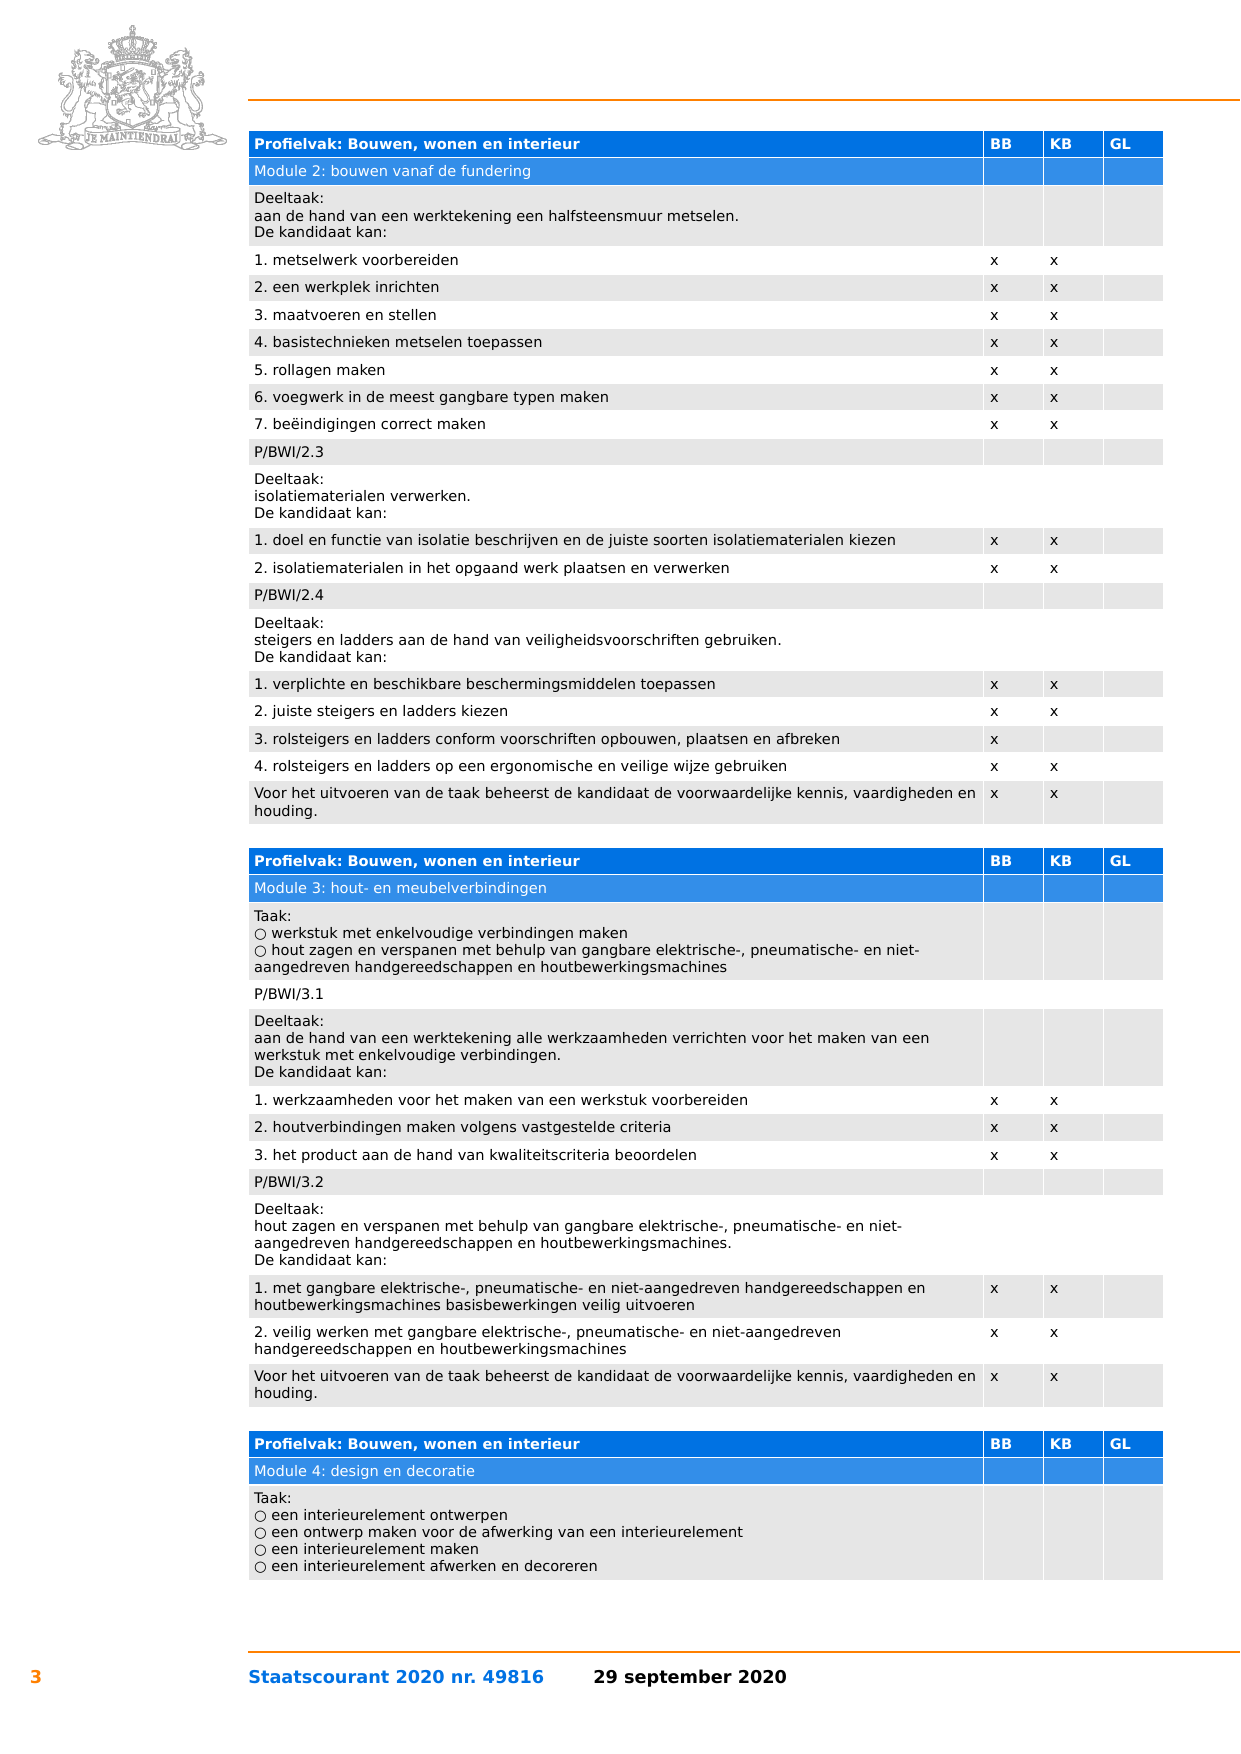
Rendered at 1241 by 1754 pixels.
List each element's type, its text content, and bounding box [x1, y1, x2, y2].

table_cell x [984, 528, 1043, 554]
table_cell x [1044, 302, 1103, 328]
table_cell 2. juiste steigers en ladders kiezen [249, 699, 983, 725]
table_cell [984, 903, 1043, 980]
table_cell [1044, 583, 1103, 609]
table_cell [984, 1486, 1043, 1580]
table_cell 4. rolsteigers en ladders op een ergonomische en veilige wijze gebruiken [249, 753, 983, 780]
table_header Profielvak: Bouwen, wonen en interieur [249, 848, 983, 874]
table_cell 1. verplichte en beschikbare beschermingsmiddelen toepassen [249, 671, 983, 697]
table_cell [1104, 610, 1163, 670]
table_cell 6. voegwerk in de meest gangbare typen maken [249, 384, 983, 410]
table_cell [1104, 1458, 1163, 1484]
table_cell [1104, 466, 1163, 527]
table_cell Voor het uitvoeren van de taak beheerst de kandidaat de voorwaardelijke kennis, vaardigheden en houding. [249, 1364, 983, 1407]
table_cell x [984, 1275, 1043, 1318]
table_cell x [1044, 411, 1103, 438]
table_cell 3. rolsteigers en ladders conform voorschriften opbouwen, plaatsen en afbreken [249, 726, 983, 752]
table_cell x [984, 753, 1043, 780]
table_cell [1044, 1169, 1103, 1195]
table_cell 4. basistechnieken metselen toepassen [249, 329, 983, 356]
table_cell [1104, 247, 1163, 273]
table_cell [1044, 1486, 1103, 1580]
table_cell [984, 1009, 1043, 1086]
table_cell [1104, 981, 1163, 1007]
table_cell Taak: ○ werkstuk met enkelvoudige verbindingen maken ○ hout zagen en verspanen met behulp van gangbare elektrische-, pneumatische- en niet-aangedreven handgereedschappen en houtbewerkingsmachines [249, 903, 983, 980]
table_cell x [984, 411, 1043, 438]
table_cell [984, 158, 1043, 185]
table_cell [1104, 1196, 1163, 1274]
table_cell x [1044, 1142, 1103, 1168]
table_cell [1104, 726, 1163, 752]
table_header Profielvak: Bouwen, wonen en interieur [249, 1431, 983, 1457]
table_cell x [984, 357, 1043, 383]
table_cell [984, 186, 1043, 246]
table_cell x [984, 726, 1043, 752]
table_cell [1104, 583, 1163, 609]
table_cell 3. het product aan de hand van kwaliteitscriteria beoordelen [249, 1142, 983, 1168]
table_cell [1044, 1458, 1103, 1484]
table_header BB [984, 1431, 1043, 1457]
table_cell [984, 1169, 1043, 1195]
table_cell Deeltaak: aan de hand van een werktekening alle werkzaamheden verrichten voor het maken van een werkstuk met enkelvoudige verbindingen. De kandidaat kan: [249, 1009, 983, 1086]
table_cell Voor het uitvoeren van de taak beheerst de kandidaat de voorwaardelijke kennis, vaardigheden en houding. [249, 781, 983, 824]
table_cell [1044, 903, 1103, 980]
table_cell [1104, 1486, 1163, 1580]
picture [38, 25, 227, 150]
table_cell [1044, 466, 1103, 527]
table_cell [1104, 1114, 1163, 1141]
table_cell [1044, 1196, 1103, 1274]
table_cell P/BWI/2.3 [249, 439, 983, 465]
table_cell x [984, 555, 1043, 581]
table_cell Deeltaak: aan de hand van een werktekening een halfsteensmuur metselen. De kandidaat kan: [249, 186, 983, 246]
table_cell [1104, 753, 1163, 780]
table_cell x [1044, 329, 1103, 356]
table_cell [984, 981, 1043, 1007]
table_cell x [1044, 357, 1103, 383]
table_cell [984, 610, 1043, 670]
table_cell 1. met gangbare elektrische-, pneumatische- en niet-aangedreven handgereedschappen en houtbewerkingsmachines basisbewerkingen veilig uitvoeren [249, 1275, 983, 1318]
table_cell 2. isolatiematerialen in het opgaand werk plaatsen en verwerken [249, 555, 983, 581]
table_cell P/BWI/2.4 [249, 583, 983, 609]
table_cell [1104, 158, 1163, 185]
table_header KB [1044, 1431, 1103, 1457]
table_cell x [984, 1087, 1043, 1113]
table_header GL [1104, 848, 1163, 874]
table_cell [1104, 411, 1163, 438]
table_header KB [1044, 848, 1103, 874]
table_cell [984, 466, 1043, 527]
table_cell P/BWI/3.1 [249, 981, 983, 1007]
table_cell x [984, 699, 1043, 725]
table_cell [1104, 1142, 1163, 1168]
table_cell 1. metselwerk voorbereiden [249, 247, 983, 273]
table_cell [1104, 903, 1163, 980]
table_header KB [1044, 131, 1103, 157]
table_cell [984, 1196, 1043, 1274]
table_cell x [1044, 1087, 1103, 1113]
table_cell x [1044, 699, 1103, 725]
table_cell [1044, 981, 1103, 1007]
table_cell x [984, 302, 1043, 328]
table_cell Taak: ○ een interieurelement ontwerpen ○ een ontwerp maken voor de afwerking van een interieurelement ○ een interieurelement maken ○ een interieurelement afwerken en decoreren [249, 1486, 983, 1580]
table_cell [984, 1458, 1043, 1484]
table_cell [1044, 186, 1103, 246]
table_cell Deeltaak: steigers en ladders aan de hand van veiligheidsvoorschriften gebruiken. De kandidaat kan: [249, 610, 983, 670]
table_cell Deeltaak: isolatiematerialen verwerken. De kandidaat kan: [249, 466, 983, 527]
table_cell [1104, 528, 1163, 554]
table_cell x [984, 1114, 1043, 1141]
table_cell x [984, 329, 1043, 356]
table_cell x [1044, 1114, 1103, 1141]
table_cell 1. werkzaamheden voor het maken van een werkstuk voorbereiden [249, 1087, 983, 1113]
table_cell [1104, 875, 1163, 902]
table_cell x [984, 247, 1043, 273]
table_cell 1. doel en functie van isolatie beschrijven en de juiste soorten isolatiematerialen kiezen [249, 528, 983, 554]
table_cell x [984, 1319, 1043, 1362]
table_cell [984, 875, 1043, 902]
table_cell [1044, 439, 1103, 465]
table_header Profielvak: Bouwen, wonen en interieur [249, 131, 983, 157]
table_cell [1104, 302, 1163, 328]
table_cell [1104, 781, 1163, 824]
table_cell [1104, 384, 1163, 410]
table_cell x [1044, 555, 1103, 581]
table_cell x [1044, 1364, 1103, 1407]
table_cell [1104, 1275, 1163, 1318]
table_cell x [1044, 528, 1103, 554]
table_cell Module 3: hout- en meubelverbindingen [249, 875, 983, 902]
table_cell [984, 583, 1043, 609]
table_cell P/BWI/3.2 [249, 1169, 983, 1195]
table_cell 2. veilig werken met gangbare elektrische-, pneumatische- en niet-aangedreven handgereedschappen en houtbewerkingsmachines [249, 1319, 983, 1362]
table_cell x [1044, 1275, 1103, 1318]
table_cell [1044, 1009, 1103, 1086]
table_cell [1104, 555, 1163, 581]
table_header GL [1104, 131, 1163, 157]
table_cell x [1044, 247, 1103, 273]
table_cell [1044, 158, 1103, 185]
table_cell [1104, 1319, 1163, 1362]
table_cell [1104, 671, 1163, 697]
table_cell [1104, 699, 1163, 725]
table_cell x [984, 1142, 1043, 1168]
table_header GL [1104, 1431, 1163, 1457]
table_cell 2. houtverbindingen maken volgens vastgestelde criteria [249, 1114, 983, 1141]
table_cell 2. een werkplek inrichten [249, 275, 983, 301]
table_cell [1104, 1009, 1163, 1086]
table_header BB [984, 848, 1043, 874]
table_cell [1104, 1087, 1163, 1113]
table_cell 5. rollagen maken [249, 357, 983, 383]
table_cell [1104, 329, 1163, 356]
table_cell [1104, 186, 1163, 246]
table_cell 3. maatvoeren en stellen [249, 302, 983, 328]
table_cell Module 2: bouwen vanaf de fundering [249, 158, 983, 185]
table_cell [1104, 275, 1163, 301]
table_cell [1044, 875, 1103, 902]
table_cell x [1044, 275, 1103, 301]
table_cell x [1044, 753, 1103, 780]
table_cell [1044, 610, 1103, 670]
table_cell x [984, 384, 1043, 410]
table_header BB [984, 131, 1043, 157]
table_cell Module 4: design en decoratie [249, 1458, 983, 1484]
table_cell [1104, 1169, 1163, 1195]
table_cell [1104, 439, 1163, 465]
table_cell x [1044, 384, 1103, 410]
table_cell [1044, 726, 1103, 752]
table_cell x [1044, 671, 1103, 697]
table_cell [984, 439, 1043, 465]
table_cell x [1044, 781, 1103, 824]
table_cell x [984, 1364, 1043, 1407]
table_cell Deeltaak: hout zagen en verspanen met behulp van gangbare elektrische-, pneumatische- en niet-aangedreven handgereedschappen en houtbewerkingsmachines. De kandidaat kan: [249, 1196, 983, 1274]
table_cell x [984, 275, 1043, 301]
table_cell [1104, 1364, 1163, 1407]
table_cell [1104, 357, 1163, 383]
table_cell x [1044, 1319, 1103, 1362]
table_cell x [984, 671, 1043, 697]
table_cell x [984, 781, 1043, 824]
table_cell 7. beëindigingen correct maken [249, 411, 983, 438]
